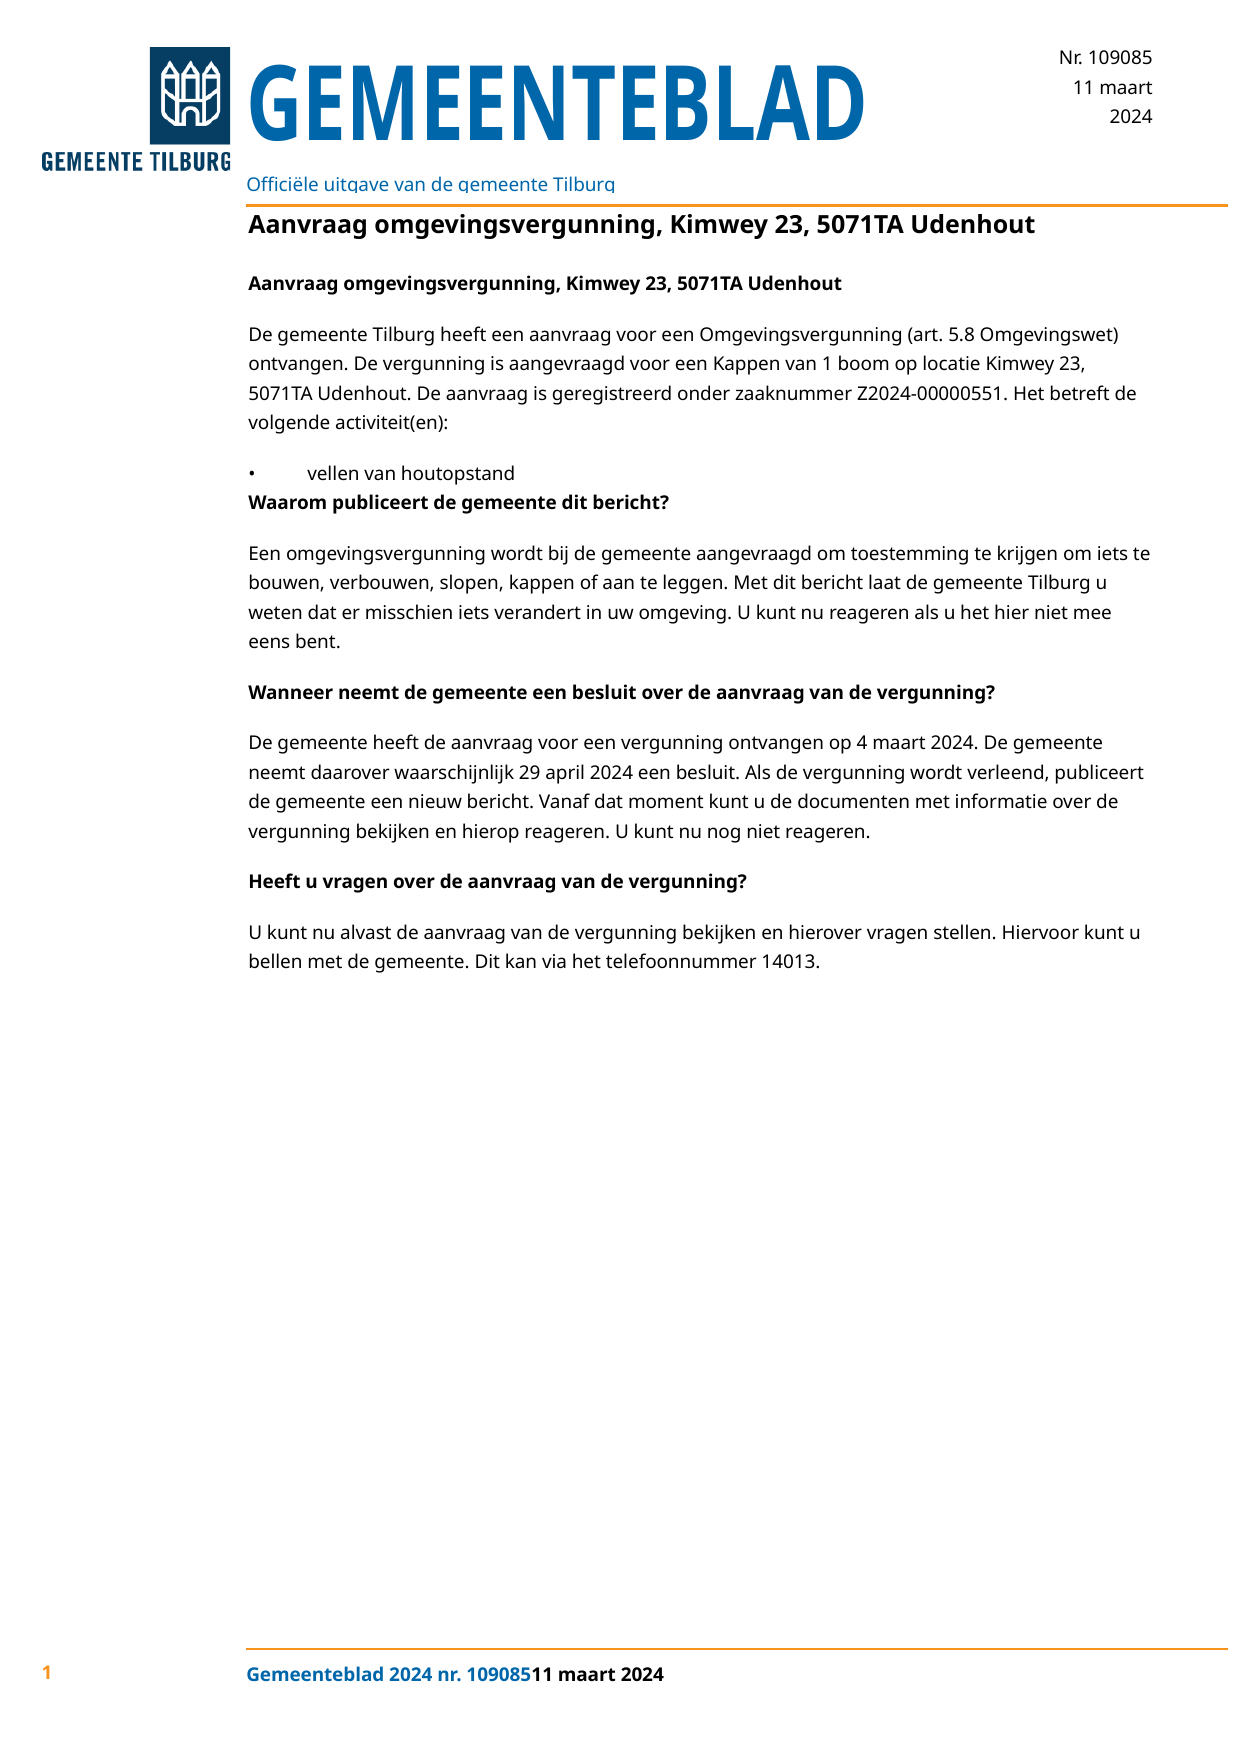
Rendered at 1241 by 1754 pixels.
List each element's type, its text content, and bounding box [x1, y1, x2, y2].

text Aanvraag omgevingsvergunning, Kimwey 23, 5071TA Udenhout [248, 270, 1152, 296]
text Een omgevingsvergunning wordt bij de gemeente aangevraagd om toestemming te krijgen om iets te bouwen, verbouwen, slopen, kappen of aan te leggen. Met dit bericht laat de gemeente Tilburg u weten dat er misschien iets verandert in uw omgeving. U kunt nu reageren als u het hier niet mee eens bent. [248, 540, 1152, 654]
text De gemeente Tilburg heeft een aanvraag voor een Omgevingsvergunning (art. 5.8 Omgevingswet) ontvangen. De vergunning is aangevraagd voor een Kappen van 1 boom op locatie Kimwey 23, 5071TA Udenhout. De aanvraag is geregistreerd onder zaaknummer Z2024-00000551. Het betreft de volgende activiteit(en): [248, 321, 1152, 435]
text Waarom publiceert de gemeente dit bericht? [248, 489, 1152, 515]
text Aanvraag omgevingsvergunning, Kimwey 23, 5071TA Udenhout [248, 207, 1152, 241]
text Wanneer neemt de gemeente een besluit over de aanvraag van de vergunning? [248, 679, 1152, 705]
text U kunt nu alvast de aanvraag van de vergunning bekijken en hierover vragen stellen. Hiervoor kunt u bellen met de gemeente. Dit kan via het telefoonnummer 14013. [248, 919, 1152, 974]
text Heeft u vragen over de aanvraag van de vergunning? [248, 869, 1152, 894]
list vellen van houtopstand [248, 460, 1152, 486]
picture [41, 47, 231, 172]
text De gemeente heeft de aanvraag voor een vergunning ontvangen op 4 maart 2024. De gemeente neemt daarover waarschijnlijk 29 april 2024 een besluit. Als de vergunning wordt verleend, publiceert de gemeente een nieuw bericht. Vanaf dat moment kunt u de documenten met informatie over de vergunning bekijken en hierop reageren. U kunt nu nog niet reageren. [248, 729, 1152, 844]
